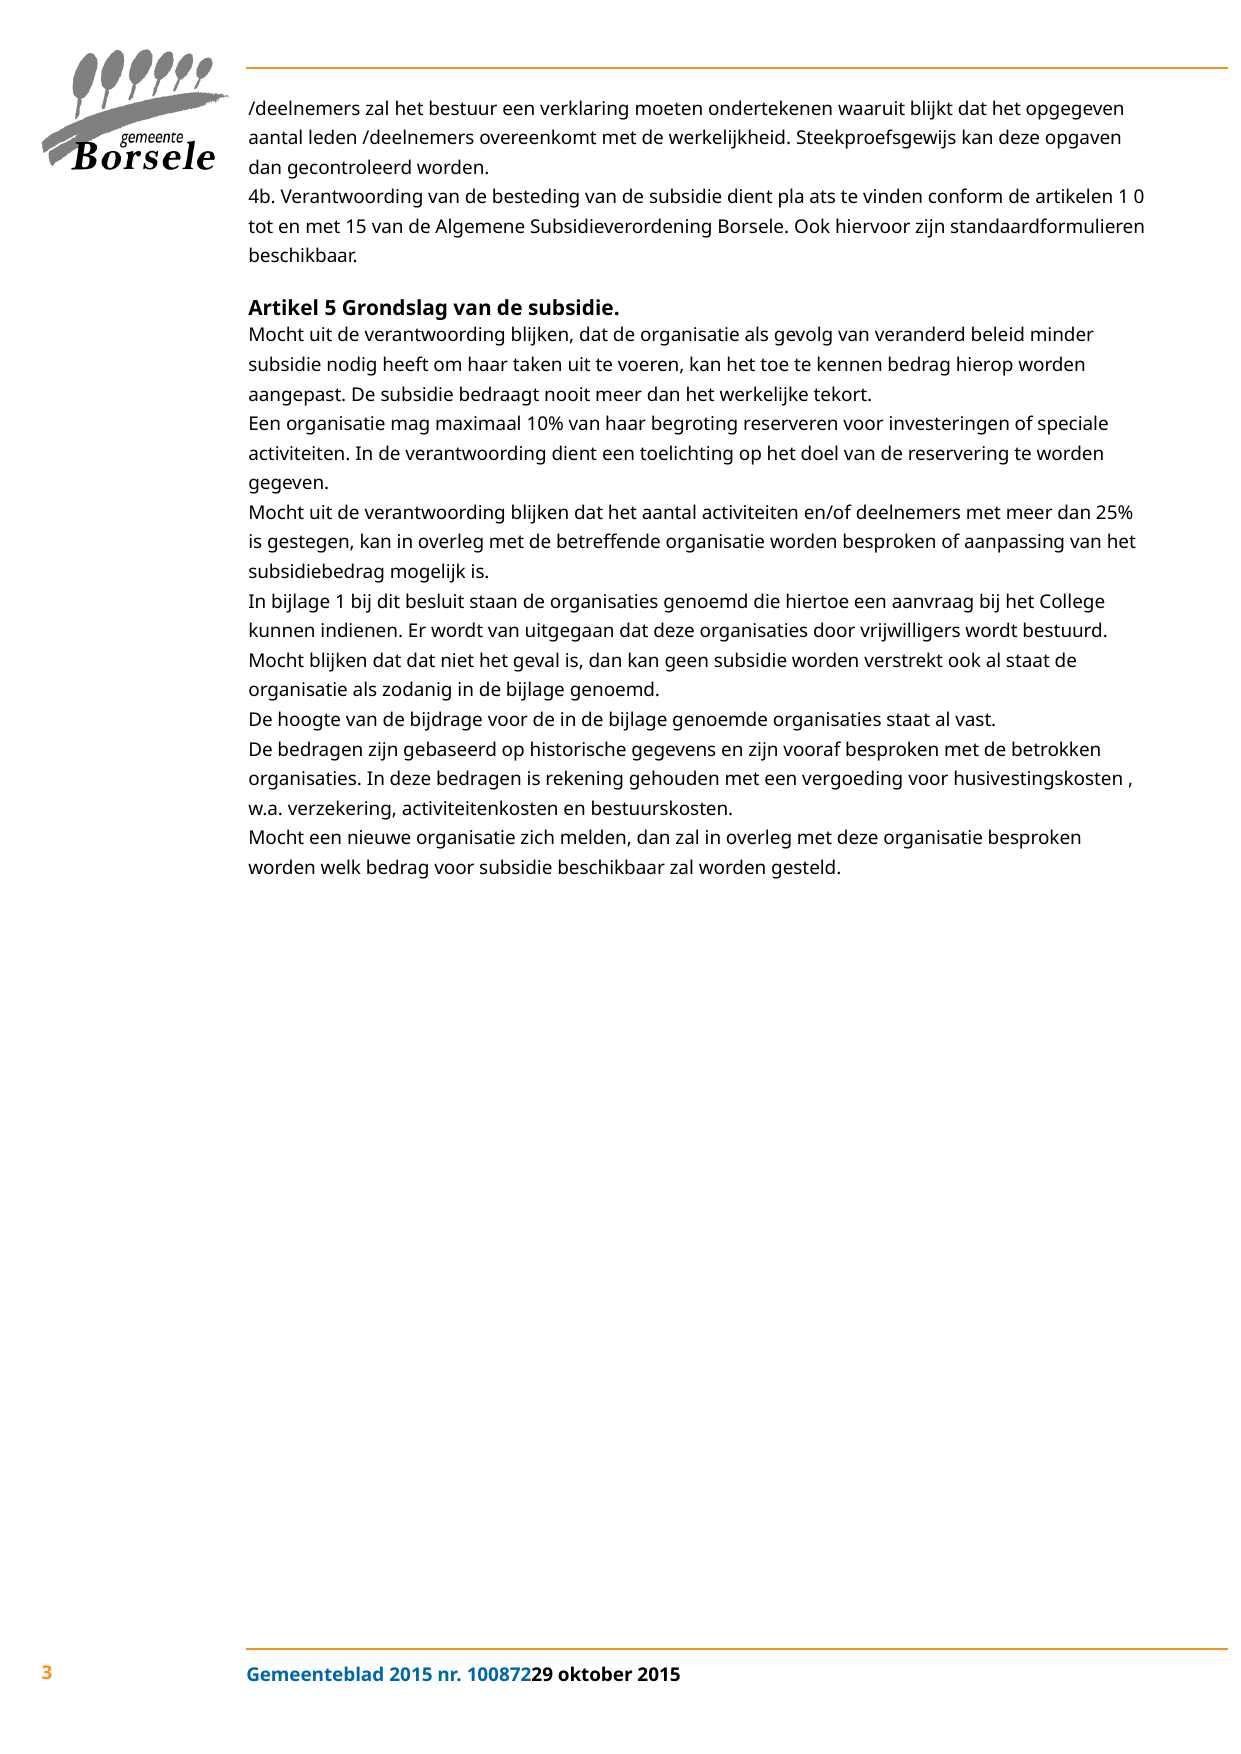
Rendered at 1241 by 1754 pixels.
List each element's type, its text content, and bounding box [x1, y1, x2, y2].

text De hoogte van de bijdrage voor de in de bijlage genoemde organisaties staat al vast. [248, 706, 1152, 732]
text Mocht een nieuwe organisatie zich melden, dan zal in overleg met deze organisatie besproken worden welk bedrag voor subsidie beschikbaar zal worden gesteld. [248, 824, 1152, 880]
text Een organisatie mag maximaal 10% van haar begroting reserveren voor investeringen of speciale activiteiten. In de verantwoording dient een toelichting op het doel van de reservering te worden gegeven. [248, 410, 1152, 495]
text Mocht uit de verantwoording blijken dat het aantal activiteiten en/of deelnemers met meer dan 25% is gestegen, kan in overleg met de betreffende organisatie worden besproken of aanpassing van het subsidiebedrag mogelijk is. [248, 499, 1152, 584]
text /deelnemers zal het bestuur een verklaring moeten ondertekenen waaruit blijkt dat het opgegeven aantal leden /deelnemers overeenkomt met de werkelijkheid. Steekproefsgewijs kan deze opgaven dan gecontroleerd worden. [248, 95, 1152, 180]
text In bijlage 1 bij dit besluit staan de organisaties genoemd die hiertoe een aanvraag bij het College kunnen indienen. Er wordt van uitgegaan dat deze organisaties door vrijwilligers wordt bestuurd. Mocht blijken dat dat niet het geval is, dan kan geen subsidie worden verstrekt ook al staat de organisatie als zodanig in de bijlage genoemd. [248, 588, 1152, 702]
text Artikel 5 Grondslag van de subsidie. [248, 293, 1152, 322]
text 4b. Verantwoording van de besteding van de subsidie dient pla ats te vinden conform de artikelen 1 0 tot en met 15 van de Algemene Subsidieverordening Borsele. Ook hiervoor zijn standaardformulieren beschikbaar. [248, 183, 1152, 268]
text De bedragen zijn gebaseerd op historische gegevens en zijn vooraf besproken met de betrokken organisaties. In deze bedragen is rekening gehouden met een vergoeding voor husivestingskosten , w.a. verzekering, activiteitenkosten en bestuurskosten. [248, 736, 1152, 821]
text Mocht uit de verantwoording blijken, dat de organisatie als gevolg van veranderd beleid minder subsidie nodig heeft om haar taken uit te voeren, kan het toe te kennen bedrag hierop worden aangepast. De subsidie bedraagt nooit meer dan het werkelijke tekort. [248, 322, 1152, 406]
picture [41, 47, 231, 172]
